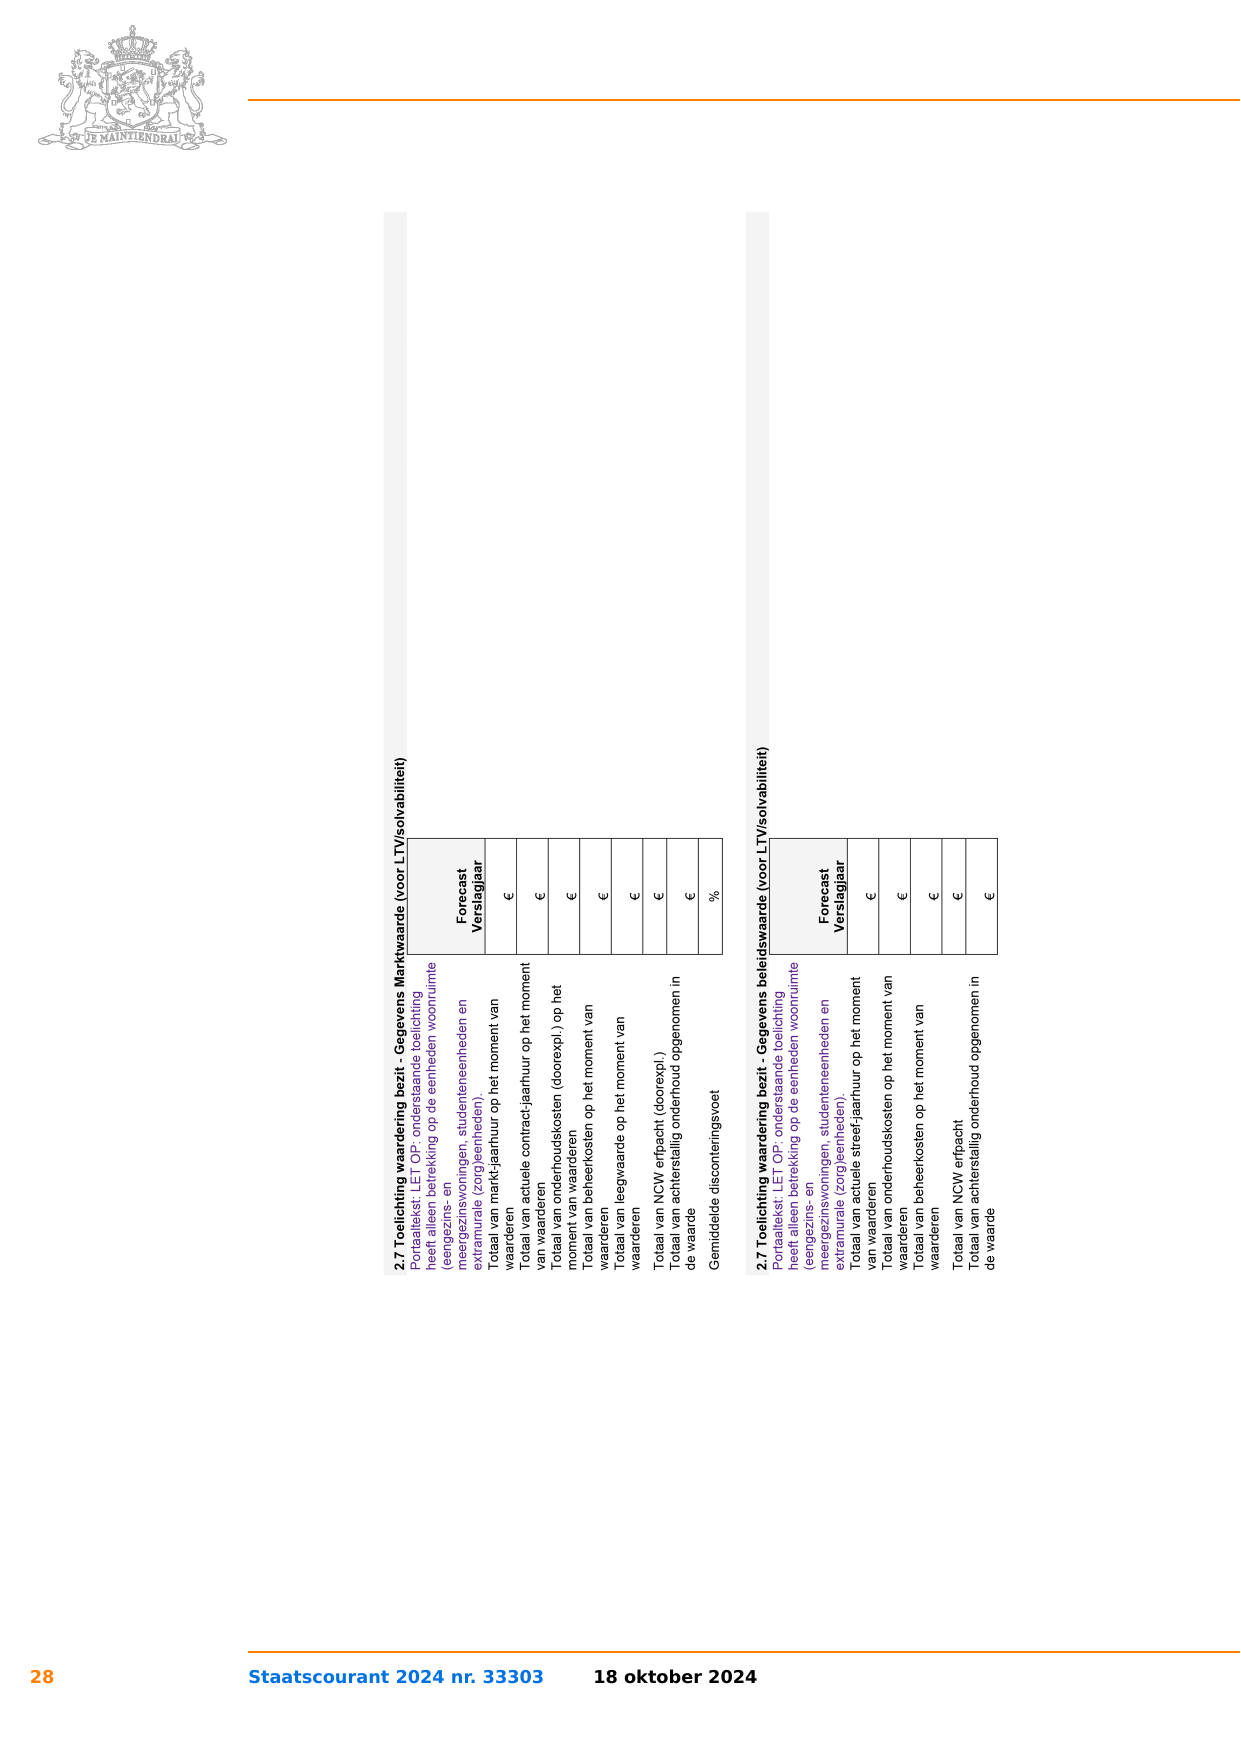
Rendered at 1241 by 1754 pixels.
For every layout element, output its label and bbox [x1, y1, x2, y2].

picture [38, 25, 227, 150]
picture [248, 130, 1134, 1382]
